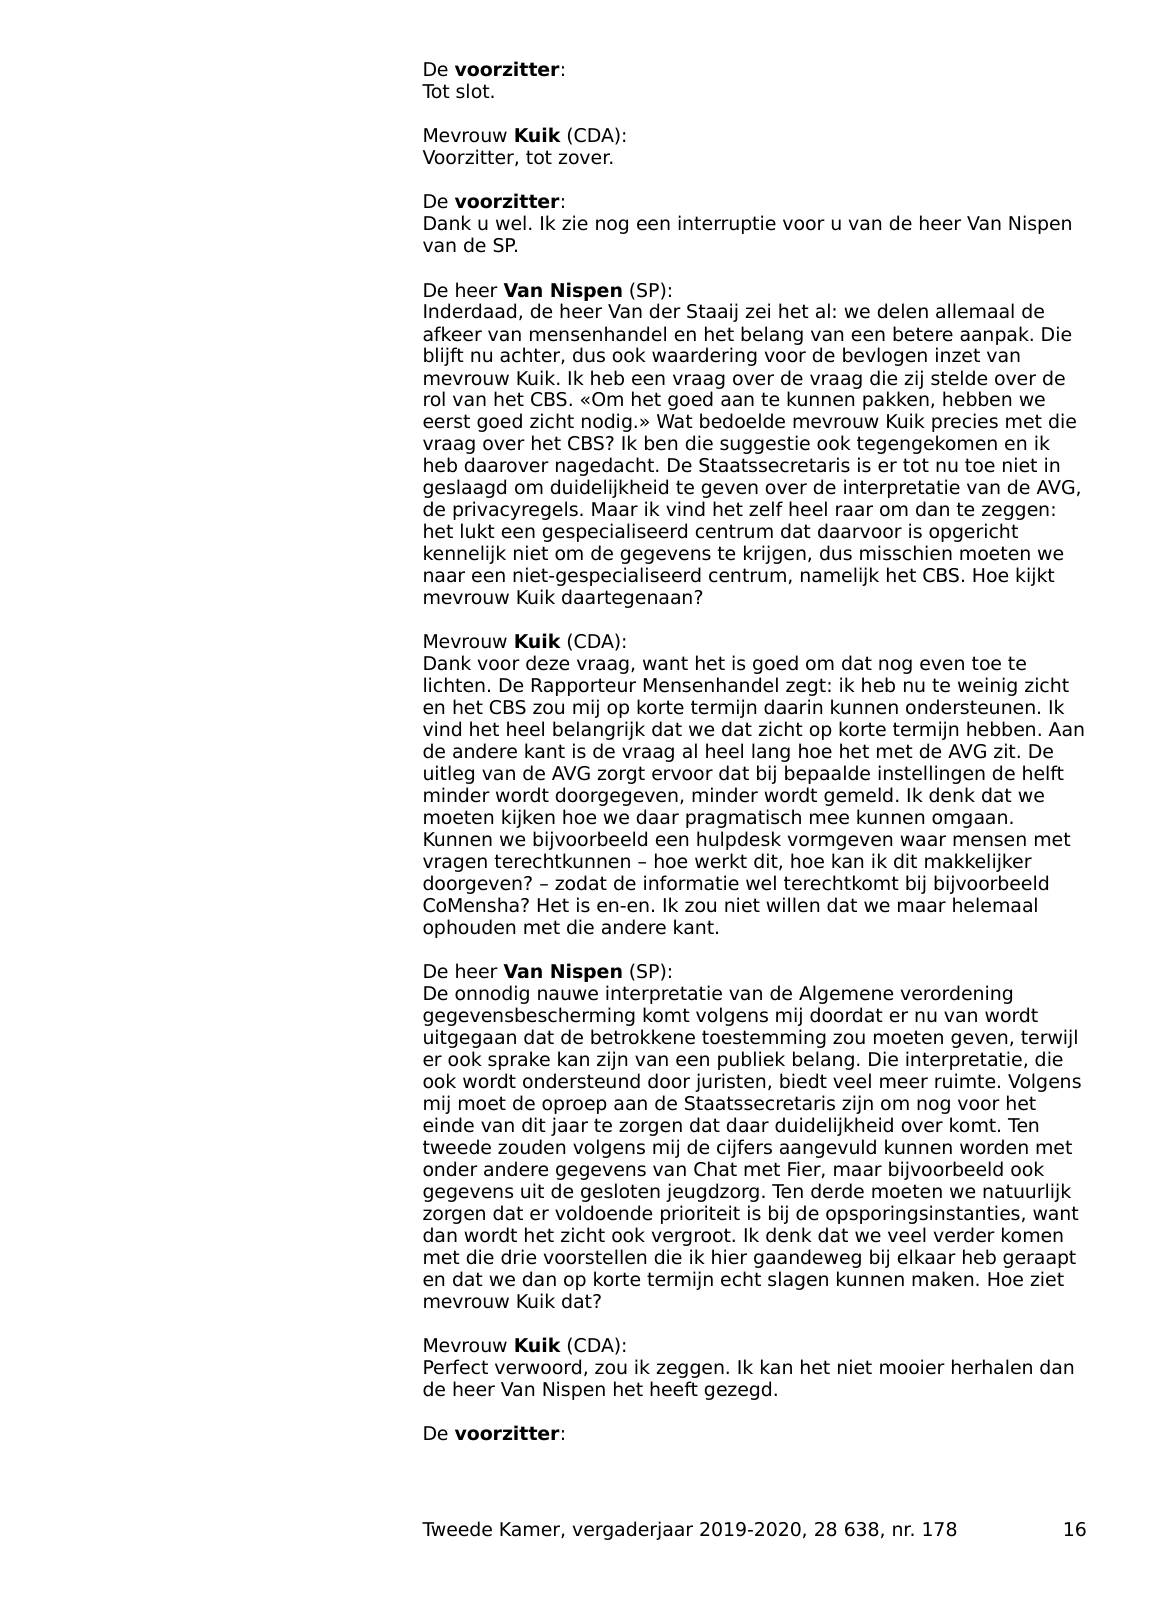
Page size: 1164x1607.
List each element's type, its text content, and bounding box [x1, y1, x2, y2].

text Mevrouw Kuik (CDA): [422, 1335, 1087, 1357]
text Dank voor deze vraag, want het is goed om dat nog even toe te lichten. De Rapporteur Mensenhandel zegt: ik heb nu te weinig zicht en het CBS zou mij op korte termijn daarin kunnen ondersteunen. Ik vind het heel belangrijk dat we dat zicht op korte termijn hebben. Aan de andere kant is de vraag al heel lang hoe het met de AVG zit. De uitleg van de AVG zorgt ervoor dat bij bepaalde instellingen de helft minder wordt doorgegeven, minder wordt gemeld. Ik denk dat we moeten kijken hoe we daar pragmatisch mee kunnen omgaan. Kunnen we bijvoorbeeld een hulpdesk vormgeven waar mensen met vragen terechtkunnen – hoe werkt dit, hoe kan ik dit makkelijker doorgeven? – zodat de informatie wel terechtkomt bij bijvoorbeeld CoMensha? Het is en-en. Ik zou niet willen dat we maar helemaal ophouden met die andere kant. [422, 653, 1087, 939]
text De voorzitter: [422, 1423, 1087, 1445]
text Voorzitter, tot zover. [422, 147, 1087, 169]
text Tot slot. [422, 81, 1087, 103]
text Mevrouw Kuik (CDA): [422, 125, 1087, 147]
text De voorzitter: [422, 191, 1087, 213]
text Dank u wel. Ik zie nog een interruptie voor u van de heer Van Nispen van de SP. [422, 213, 1087, 257]
text De onnodig nauwe interpretatie van de Algemene verordening gegevensbescherming komt volgens mij doordat er nu van wordt uitgegaan dat de betrokkene toestemming zou moeten geven, terwijl er ook sprake kan zijn van een publiek belang. Die interpretatie, die ook wordt ondersteund door juristen, biedt veel meer ruimte. Volgens mij moet de oproep aan de Staatssecretaris zijn om nog voor het einde van dit jaar te zorgen dat daar duidelijkheid over komt. Ten tweede zouden volgens mij de cijfers aangevuld kunnen worden met onder andere gegevens van Chat met Fier, maar bijvoorbeeld ook gegevens uit de gesloten jeugdzorg. Ten derde moeten we natuurlijk zorgen dat er voldoende prioriteit is bij de opsporingsinstanties, want dan wordt het zicht ook vergroot. Ik denk dat we veel verder komen met die drie voorstellen die ik hier gaandeweg bij elkaar heb geraapt en dat we dan op korte termijn echt slagen kunnen maken. Hoe ziet mevrouw Kuik dat? [422, 983, 1087, 1313]
text Mevrouw Kuik (CDA): [422, 631, 1087, 653]
text De voorzitter: [422, 59, 1087, 81]
text Inderdaad, de heer Van der Staaij zei het al: we delen allemaal de afkeer van mensenhandel en het belang van een betere aanpak. Die blijft nu achter, dus ook waardering voor de bevlogen inzet van mevrouw Kuik. Ik heb een vraag over de vraag die zij stelde over de rol van het CBS. «Om het goed aan te kunnen pakken, hebben we eerst goed zicht nodig.» Wat bedoelde mevrouw Kuik precies met die vraag over het CBS? Ik ben die suggestie ook tegengekomen en ik heb daarover nagedacht. De Staatssecretaris is er tot nu toe niet in geslaagd om duidelijkheid te geven over de interpretatie van de AVG, de privacyregels. Maar ik vind het zelf heel raar om dan te zeggen: het lukt een gespecialiseerd centrum dat daarvoor is opgericht kennelijk niet om de gegevens te krijgen, dus misschien moeten we naar een niet-gespecialiseerd centrum, namelijk het CBS. Hoe kijkt mevrouw Kuik daartegenaan? [422, 301, 1087, 609]
text Perfect verwoord, zou ik zeggen. Ik kan het niet mooier herhalen dan de heer Van Nispen het heeft gezegd. [422, 1357, 1087, 1401]
text De heer Van Nispen (SP): [422, 961, 1087, 983]
text De heer Van Nispen (SP): [422, 279, 1087, 301]
